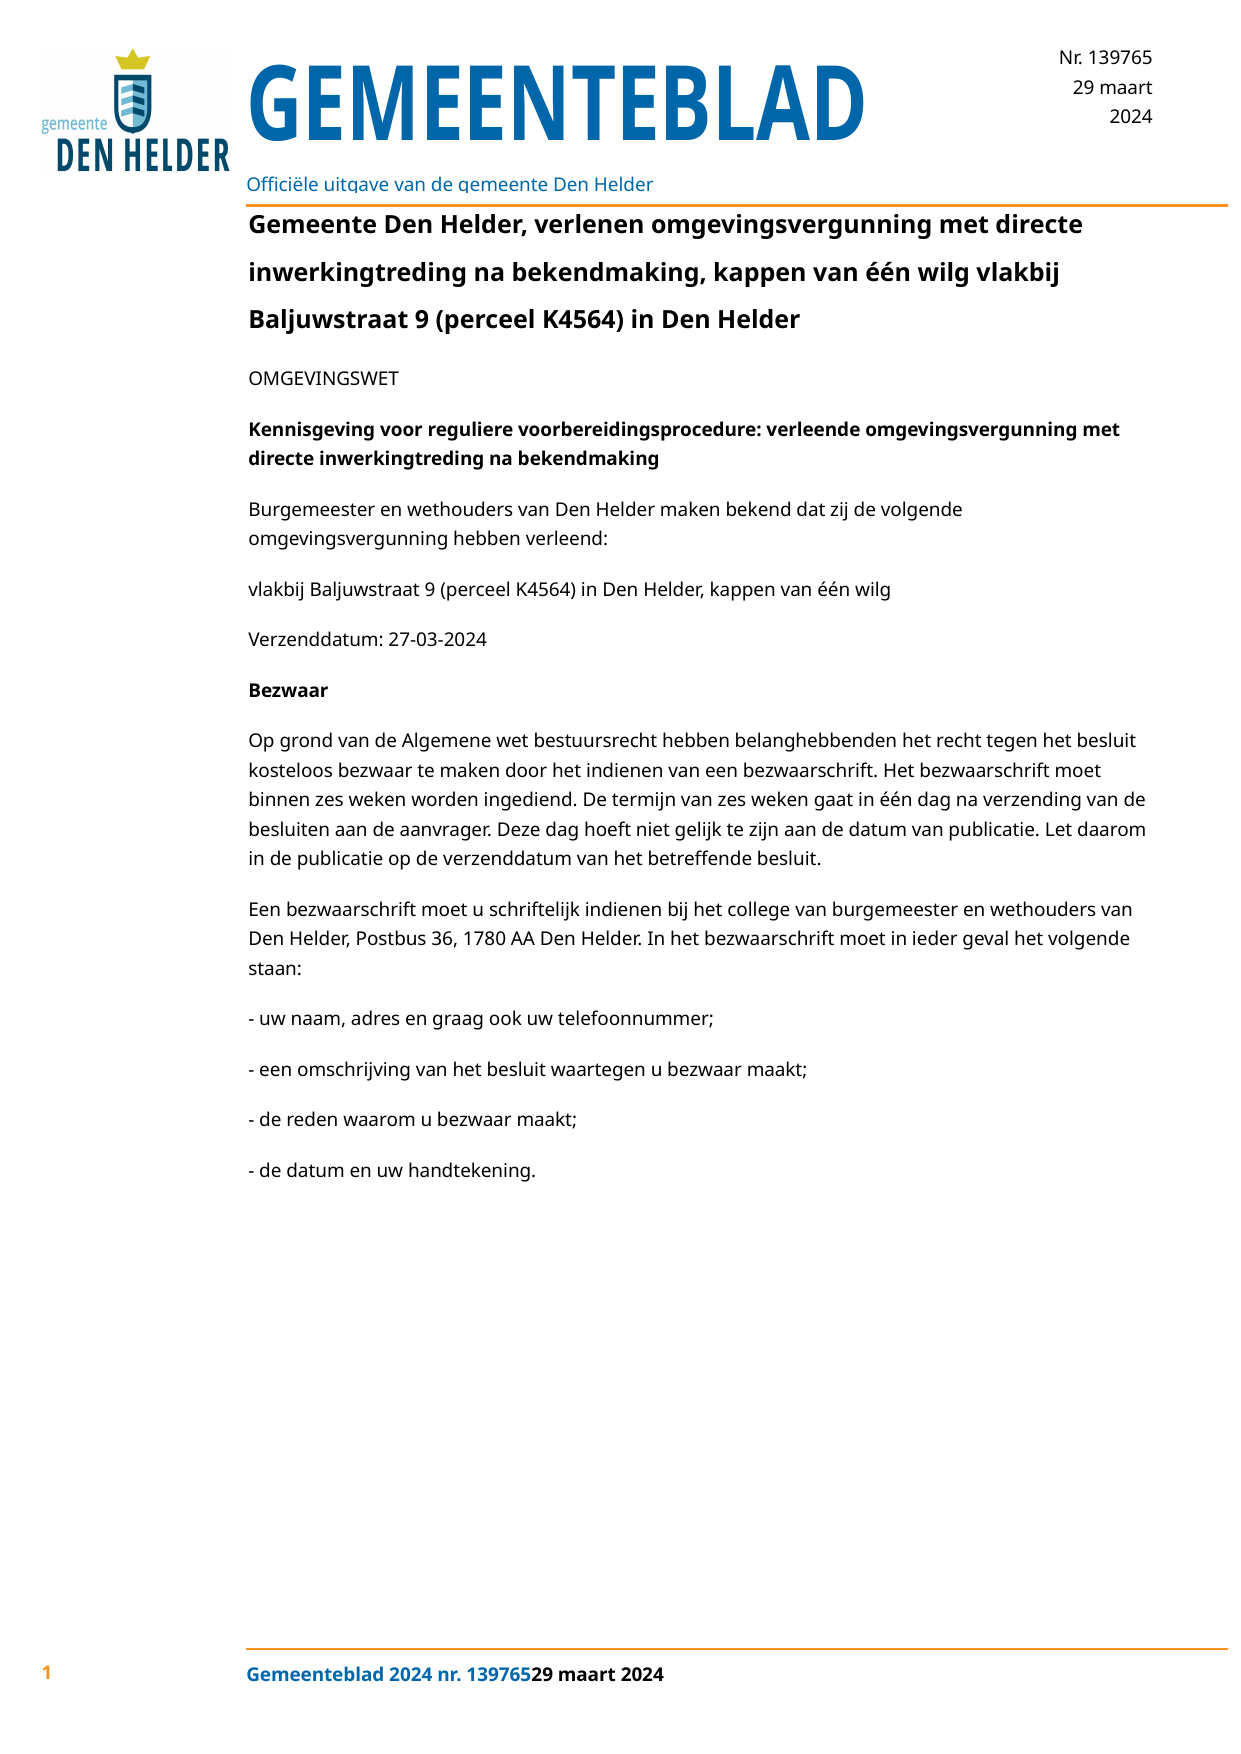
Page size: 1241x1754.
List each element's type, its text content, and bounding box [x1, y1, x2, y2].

picture [182, 144, 187, 165]
text Op grond van de Algemene wet bestuursrecht hebben belanghebbenden het recht tegen het besluit kosteloos bezwaar te maken door het indienen van een bezwaarschrift. Het bezwaarschrift moet binnen zes weken worden ingediend. De termijn van zes weken gaat in één dag na verzending van de besluiten aan de aanvrager. Deze dag hoeft niet gelijk te zijn aan de datum van publicatie. Let daarom in de publicatie op de verzenddatum van het betreffende besluit. [248, 727, 1152, 871]
text Een bezwaarschrift moet u schriftelijk indienen bij het college van burgemeester en wethouders van Den Helder, Postbus 36, 1780 AA Den Helder. In het bezwaarschrift moet in ieder geval het volgende staan: [248, 896, 1152, 981]
picture [63, 144, 68, 165]
text Kennisgeving voor reguliere voorbereidingsprocedure: verleende omgevingsvergunning met directe inwerkingtreding na bekendmaking [248, 416, 1152, 471]
text - uw naam, adres en graag ook uw telefoonnummer; [248, 1006, 1152, 1031]
picture [130, 157, 135, 172]
text - een omschrijving van het besluit waartegen u bezwaar maakt; [248, 1056, 1152, 1082]
text - de datum en uw handtekening. [248, 1157, 1152, 1182]
text Burgemeester en wethouders van Den Helder maken bekend dat zij de volgende omgevingsvergunning hebben verleend: [248, 496, 1152, 551]
text - de reden waarom u bezwaar maakt; [248, 1106, 1152, 1132]
picture [100, 154, 106, 172]
text Verzenddatum: 27-03-2024 [248, 626, 1152, 652]
picture [220, 160, 224, 172]
text Bezwaar [248, 677, 1152, 702]
text Gemeente Den Helder, verlenen omgevingsvergunning met directe inwerkingtreding na bekendmaking, kappen van één wilg vlakbij Baljuwstraat 9 (perceel K4564) in Den Helder [248, 207, 1152, 336]
text OMGEVINGSWET [248, 366, 1152, 391]
text vlakbij Baljuwstraat 9 (perceel K4564) in Den Helder, kappen van één wilg [248, 576, 1152, 602]
picture [41, 47, 231, 172]
